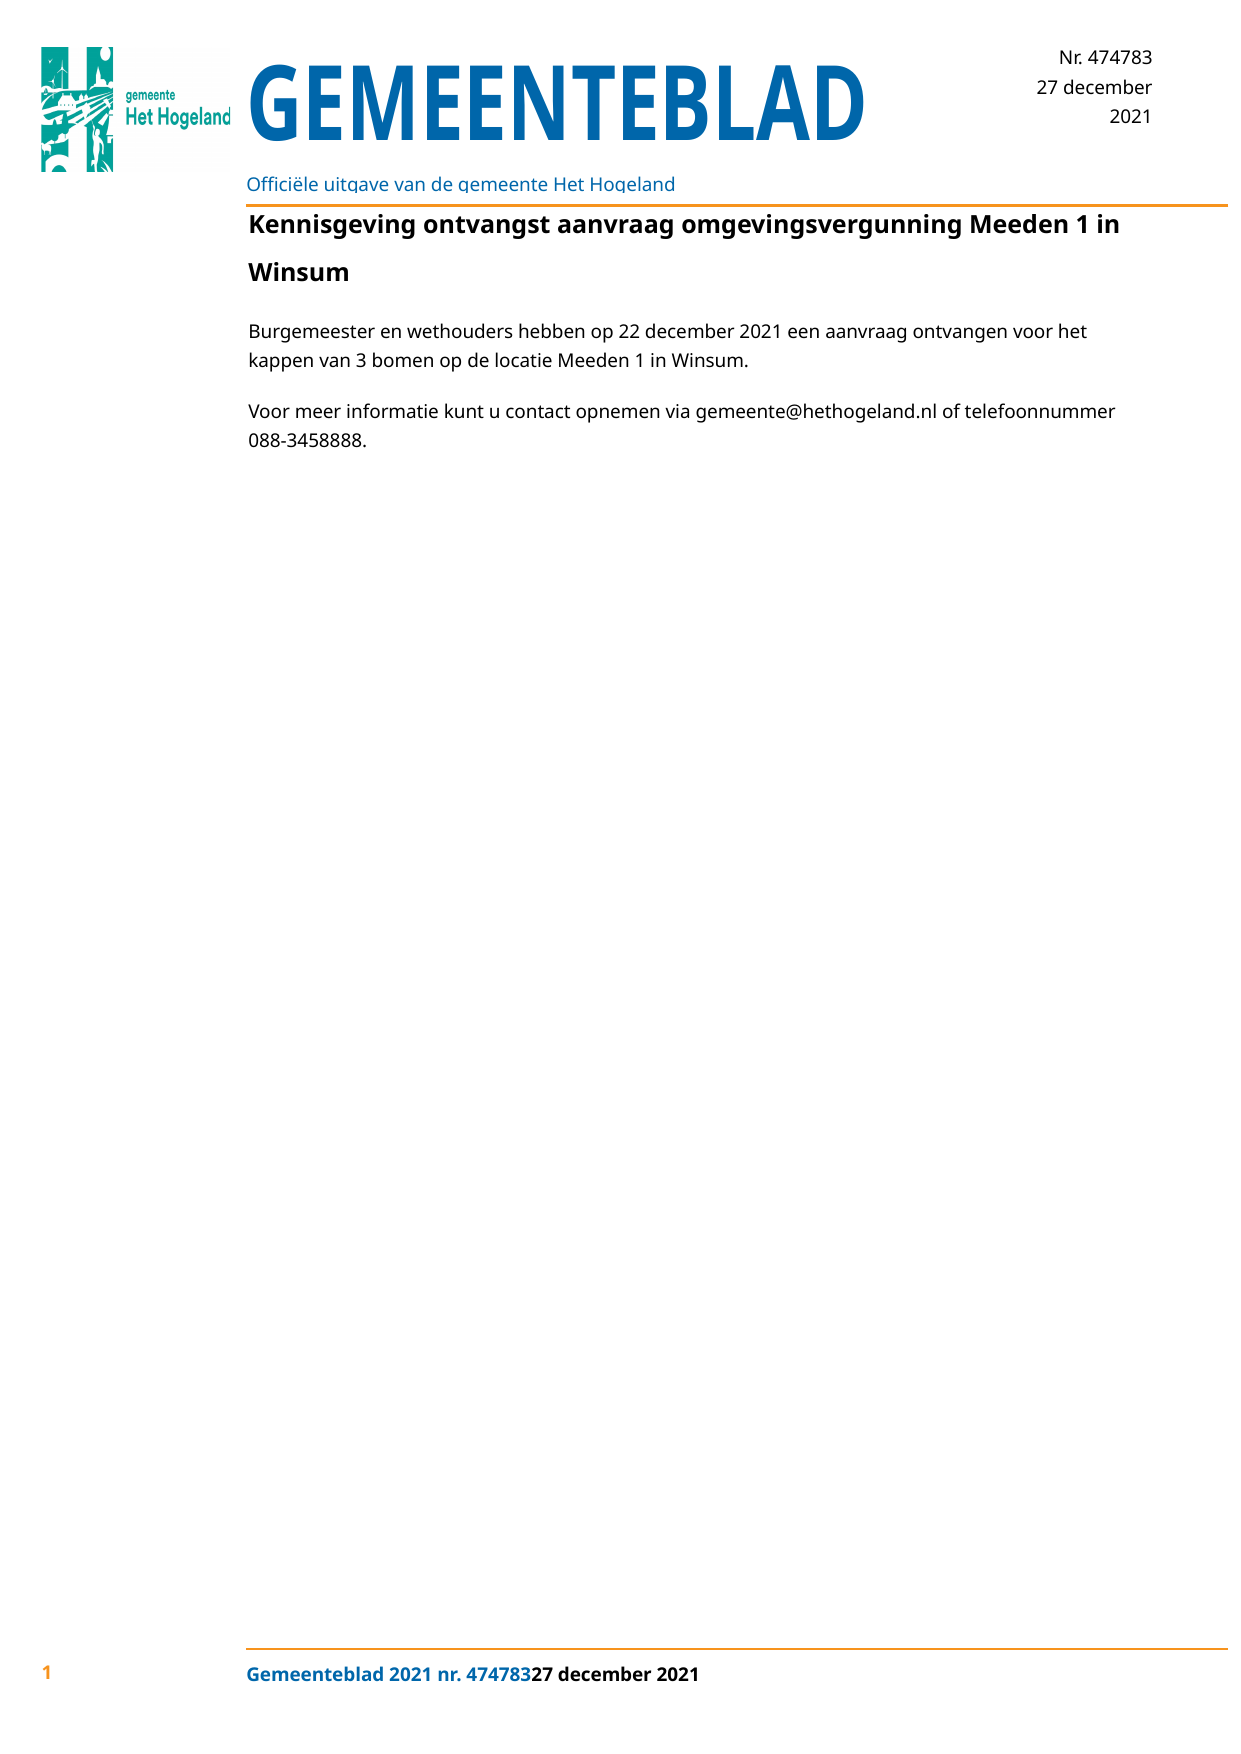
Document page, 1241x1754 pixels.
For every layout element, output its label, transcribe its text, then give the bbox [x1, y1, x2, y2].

picture [41, 47, 231, 172]
text Voor meer informatie kunt u contact opnemen via gemeente@hethogeland.nl of telefoonnummer 088-3458888. [248, 398, 1152, 453]
text Kennisgeving ontvangst aanvraag omgevingsvergunning Meeden 1 in Winsum [248, 207, 1152, 288]
text Burgemeester en wethouders hebben op 22 december 2021 een aanvraag ontvangen voor het kappen van 3 bomen op de locatie Meeden 1 in Winsum. [248, 318, 1152, 373]
